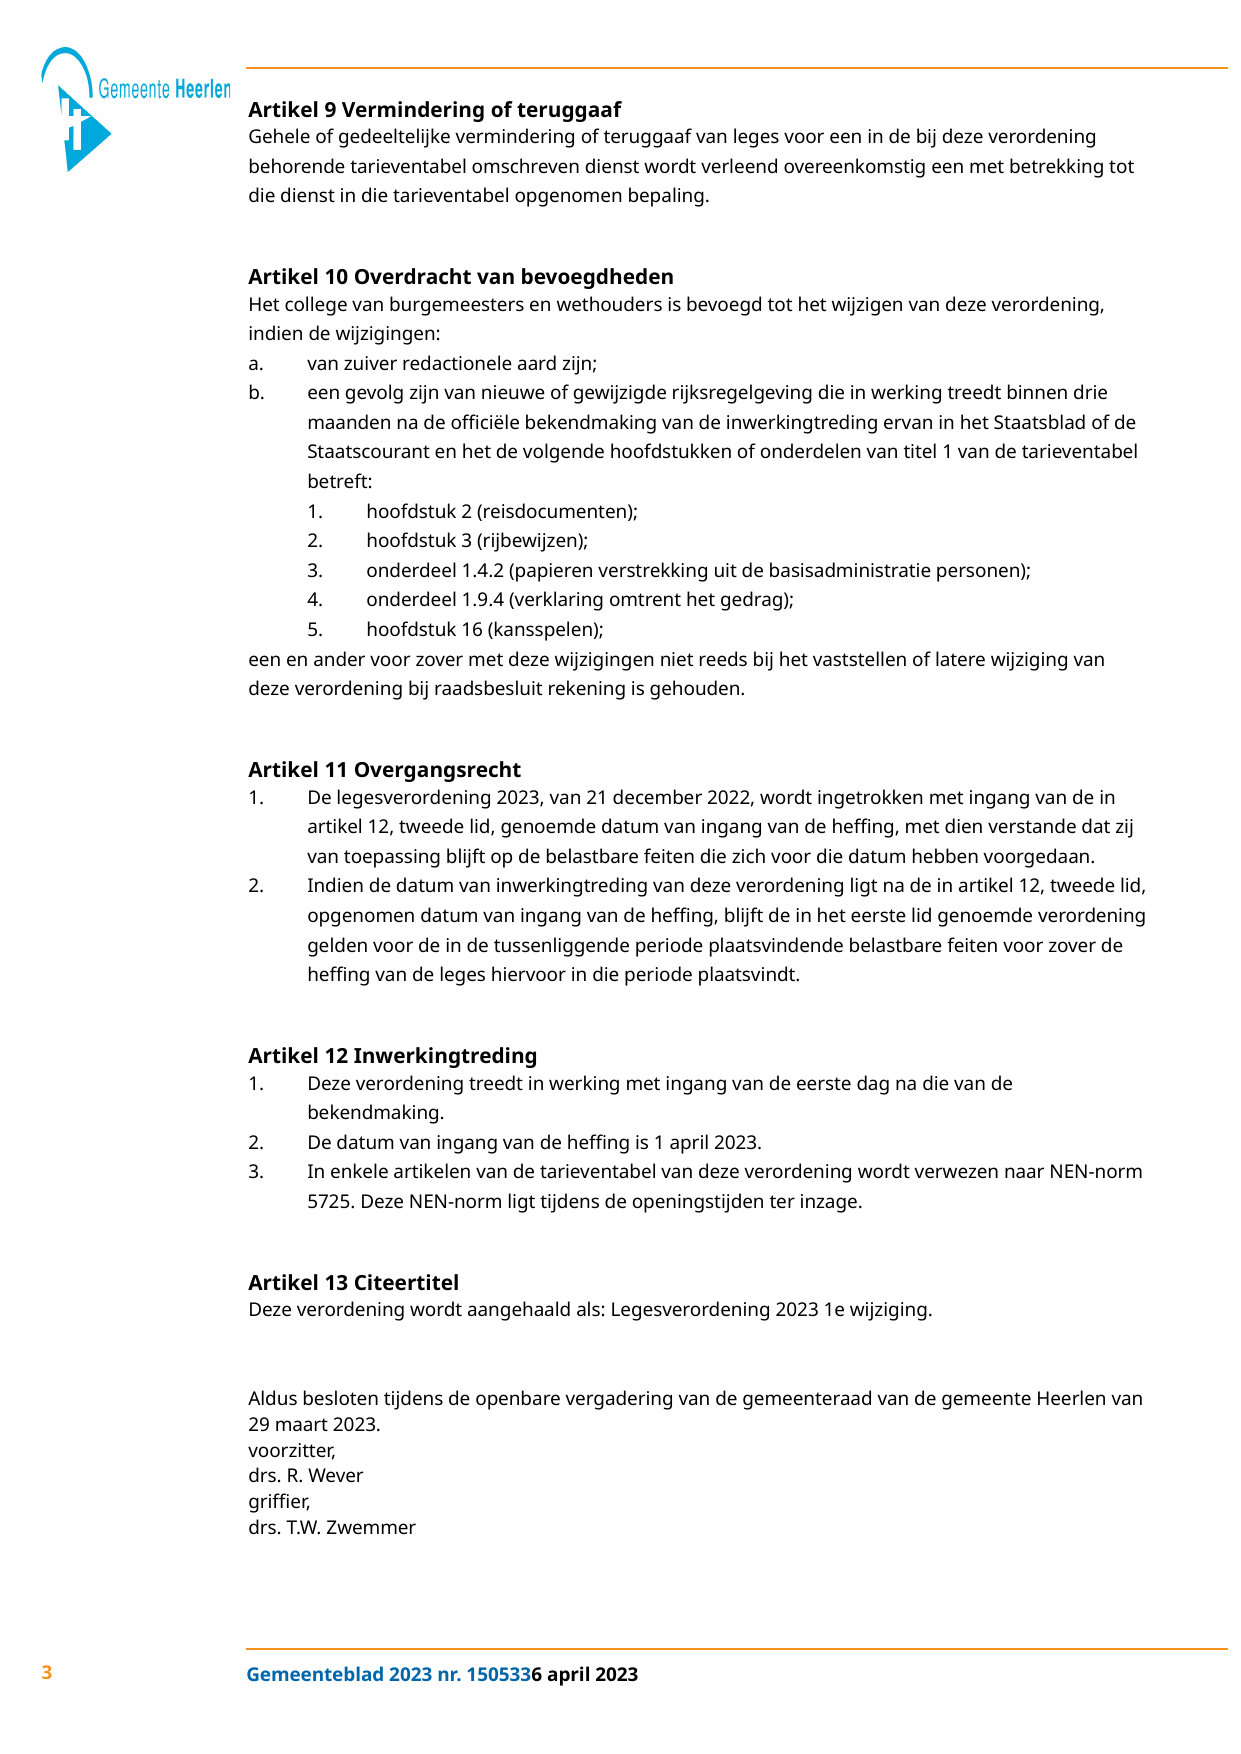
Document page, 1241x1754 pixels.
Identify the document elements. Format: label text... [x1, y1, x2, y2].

text een en ander voor zover met deze wijzigingen niet reeds bij het vaststellen of latere wijziging van deze verordening bij raadsbesluit rekening is gehouden. [248, 646, 1152, 701]
text Gehele of gedeeltelijke vermindering of teruggaaf van leges voor een in de bij deze verordening behorende tarieventabel omschreven dienst wordt verleend overeenkomstig een met betrekking tot die dienst in die tarieventabel opgenomen bepaling. [248, 123, 1152, 208]
text Aldus besloten tijdens de openbare vergadering van de gemeenteraad van de gemeente Heerlen van 29 maart 2023. [248, 1385, 1152, 1437]
text voorzitter, [248, 1437, 1152, 1462]
picture [41, 47, 231, 172]
text Artikel 13 Citeertitel [248, 1268, 1152, 1297]
list hoofdstuk 16 (kansspelen); [307, 616, 1152, 642]
list De datum van ingang van de heffing is 1 april 2023. [248, 1129, 1152, 1155]
list van zuiver redactionele aard zijn; [248, 350, 1152, 376]
list Deze verordening treedt in werking met ingang van de eerste dag na die van de bekendmaking. [248, 1070, 1152, 1125]
text Artikel 10 Overdracht van bevoegdheden [248, 262, 1152, 291]
list onderdeel 1.9.4 (verklaring omtrent het gedrag); [307, 587, 1152, 612]
text drs. T.W. Zwemmer [248, 1514, 1152, 1540]
list Indien de datum van inwerkingtreding van deze verordening ligt na de in artikel 12, tweede lid, opgenomen datum van ingang van de heffing, blijft de in het eerste lid genoemde verordening gelden voor de in de tussenliggende periode plaatsvindende belastbare feiten voor zover de heffing van de leges hiervoor in die periode plaatsvindt. [248, 873, 1152, 987]
text Het college van burgemeesters en wethouders is bevoegd tot het wijzigen van deze verordening, indien de wijzigingen: [248, 291, 1152, 346]
text Artikel 9 Vermindering of teruggaaf [248, 95, 1152, 123]
picture [41, 47, 59, 70]
text drs. R. Wever [248, 1462, 1152, 1488]
text Artikel 11 Overgangsrecht [248, 755, 1152, 784]
list hoofdstuk 3 (rijbewijzen); [307, 527, 1152, 553]
text griffier, [248, 1488, 1152, 1514]
list De legesverordening 2023, van 21 december 2022, wordt ingetrokken met ingang van de in artikel 12, tweede lid, genoemde datum van ingang van de heffing, met dien verstande dat zij van toepassing blijft op de belastbare feiten die zich voor die datum hebben voorgedaan. [248, 784, 1152, 869]
list onderdeel 1.4.2 (papieren verstrekking uit de basisadministratie personen); [307, 557, 1152, 583]
list hoofdstuk 2 (reisdocumenten); [307, 498, 1152, 524]
list In enkele artikelen van de tarieventabel van deze verordening wordt verwezen naar NEN-norm 5725. Deze NEN-norm ligt tijdens de openingstijden ter inzage. [248, 1158, 1152, 1214]
text Artikel 12 Inwerkingtreding [248, 1041, 1152, 1070]
list een gevolg zijn van nieuwe of gewijzigde rijksregelgeving die in werking treedt binnen drie maanden na de officiële bekendmaking van de inwerkingtreding ervan in het Staatsblad of de Staatscourant en het de volgende hoofdstukken of onderdelen van titel 1 van de tarieventabel betreft: [248, 379, 1152, 494]
text Deze verordening wordt aangehaald als: Legesverordening 2023 1e wijziging. [248, 1297, 1152, 1322]
